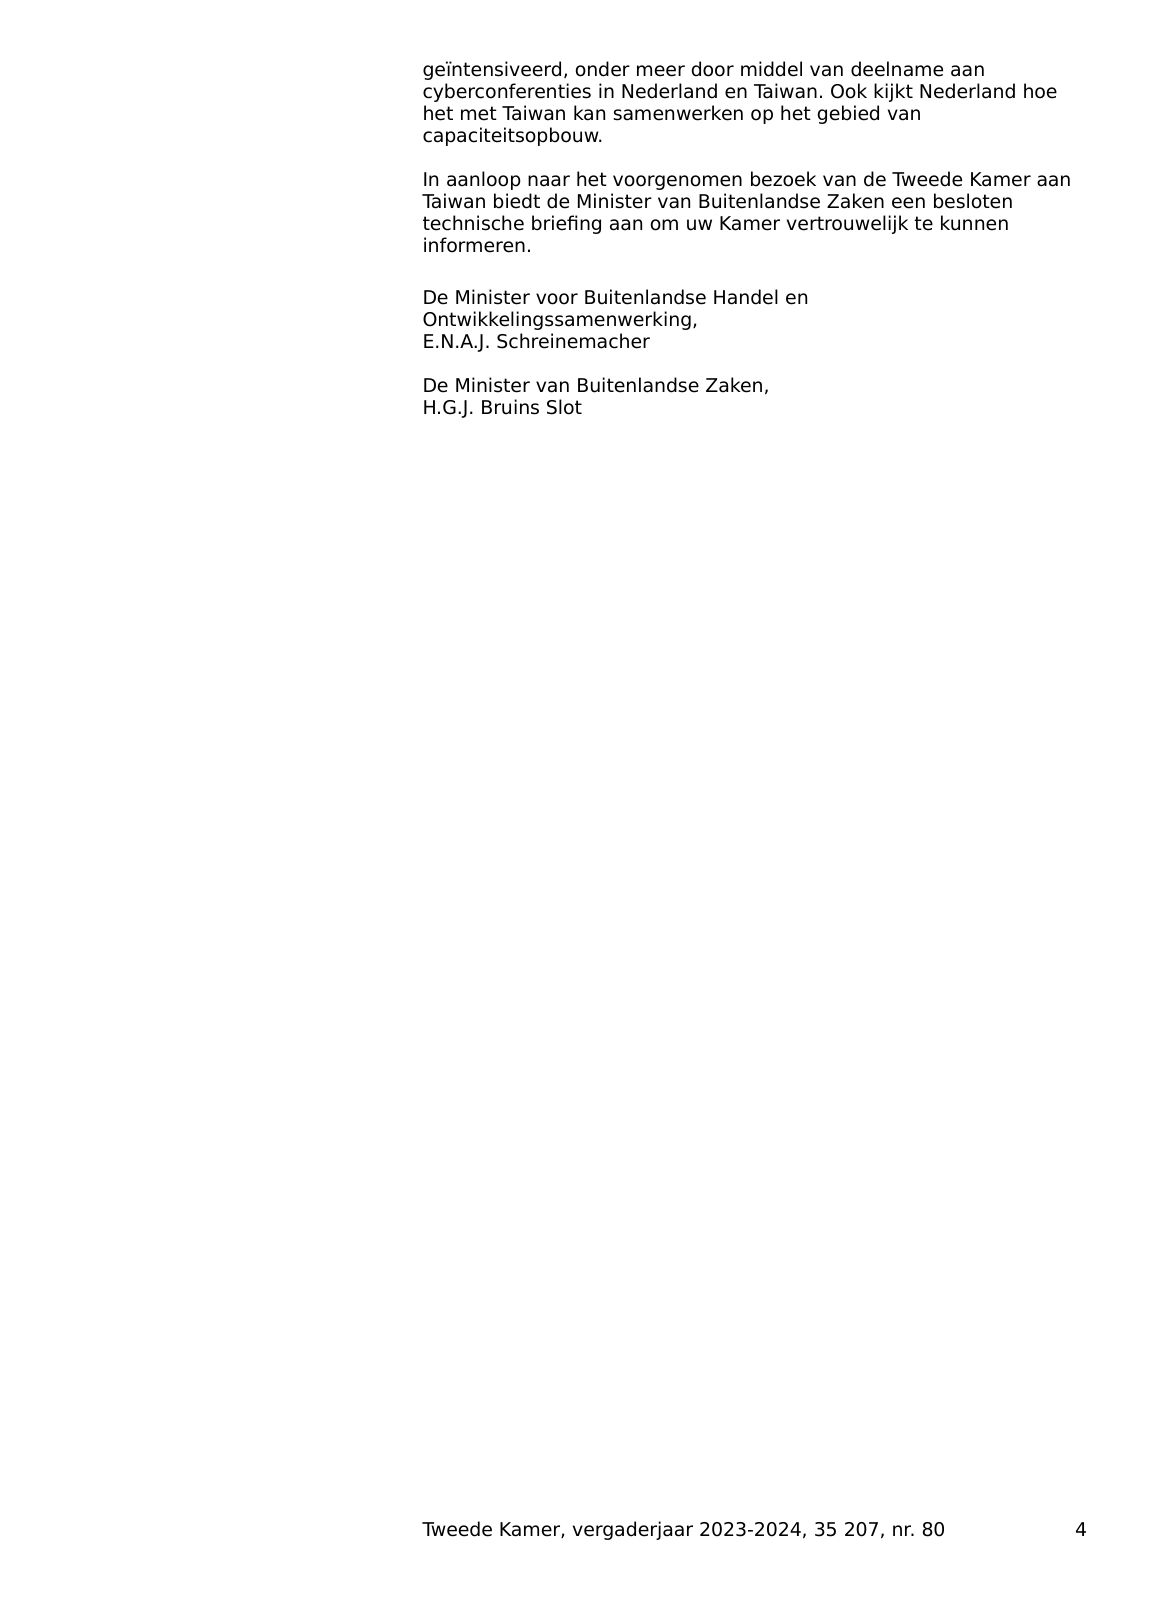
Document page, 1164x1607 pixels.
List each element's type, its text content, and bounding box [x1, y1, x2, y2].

text De Minister voor Buitenlandse Handel en Ontwikkelingssamenwerking, E.N.A.J. Schreinemacher [422, 287, 1087, 353]
text geïntensiveerd, onder meer door middel van deelname aan cyberconferenties in Nederland en Taiwan. Ook kijkt Nederland hoe het met Taiwan kan samenwerken op het gebied van capaciteitsopbouw. [422, 59, 1087, 147]
text De Minister van Buitenlandse Zaken, H.G.J. Bruins Slot [422, 375, 1087, 419]
text In aanloop naar het voorgenomen bezoek van de Tweede Kamer aan Taiwan biedt de Minister van Buitenlandse Zaken een besloten technische briefing aan om uw Kamer vertrouwelijk te kunnen informeren. [422, 169, 1087, 257]
